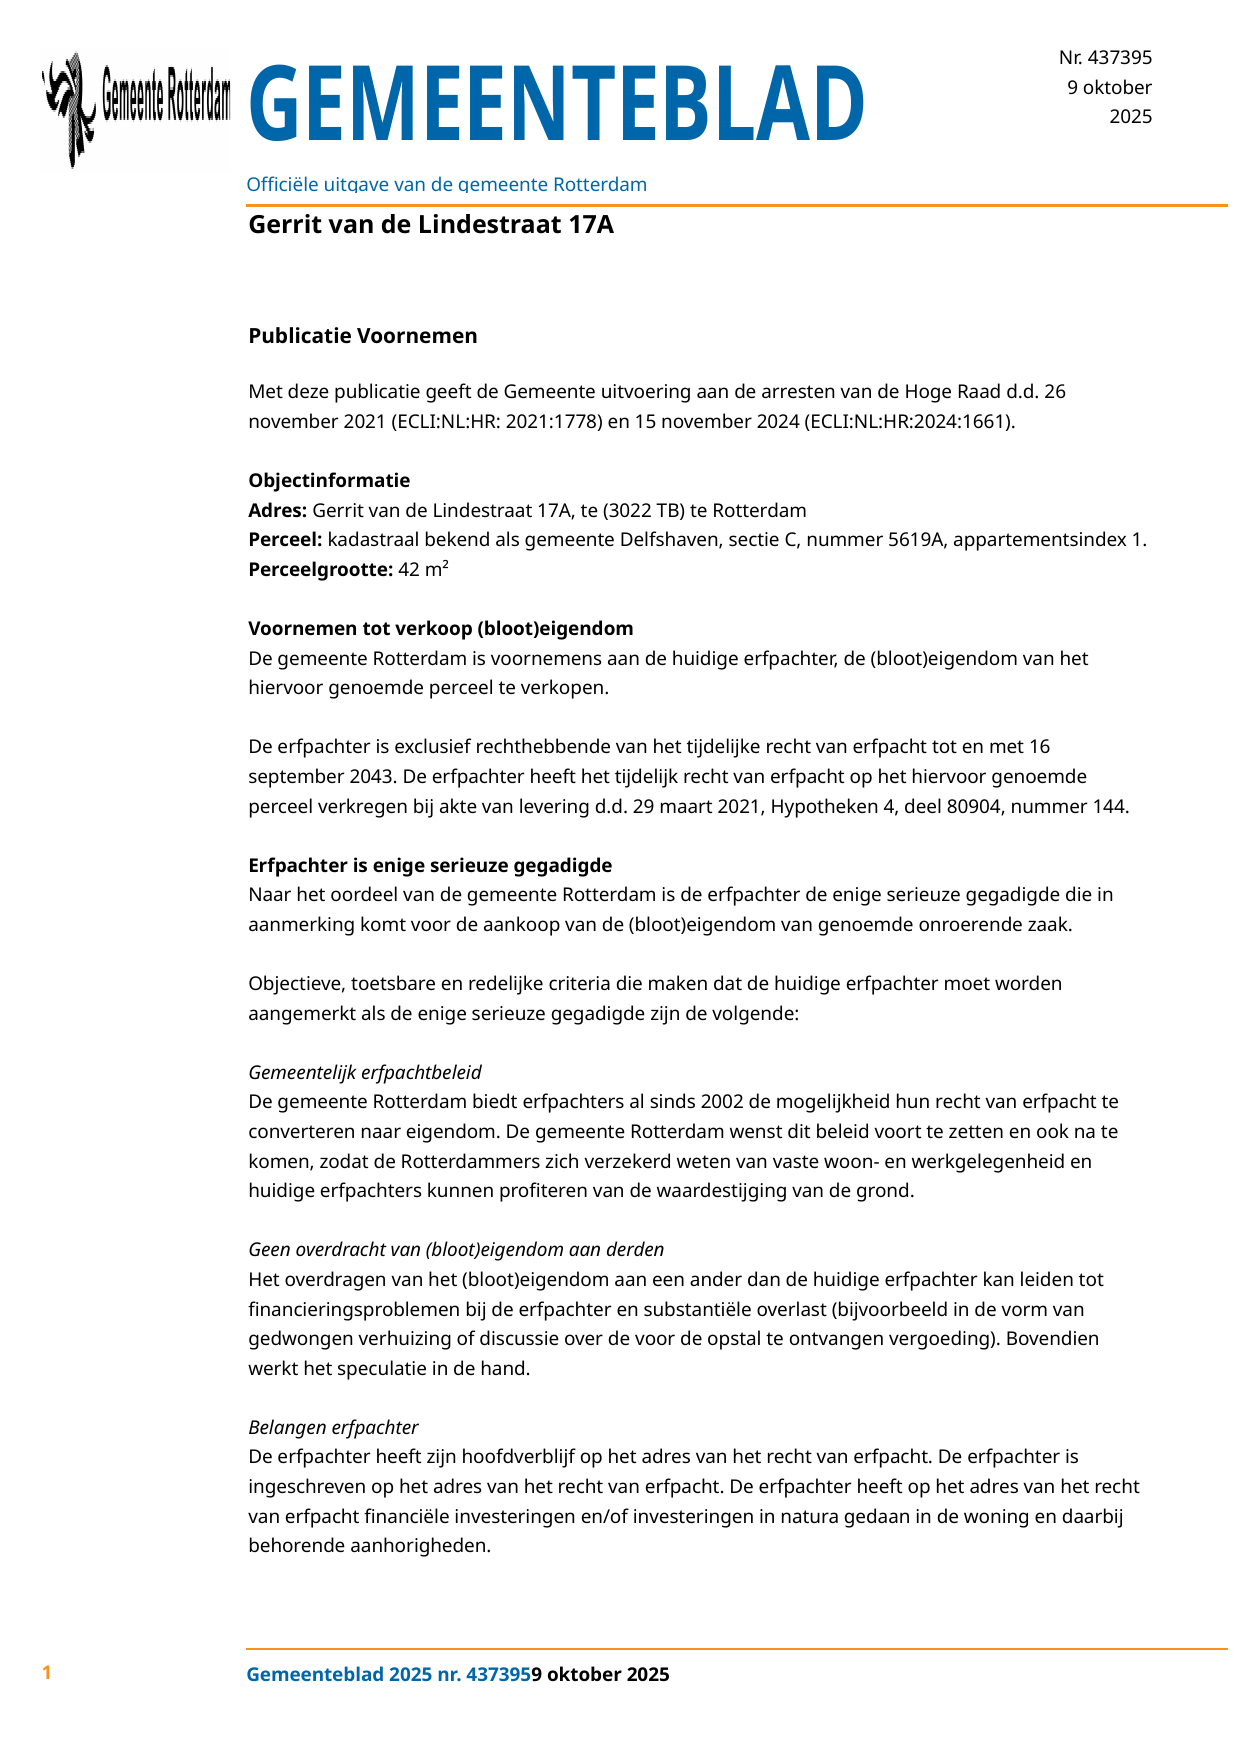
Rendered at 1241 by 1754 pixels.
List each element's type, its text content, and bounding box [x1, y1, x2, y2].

text Belangen erfpachter [248, 1414, 1152, 1440]
text Objectinformatie [248, 467, 1152, 493]
text Naar het oordeel van de gemeente Rotterdam is de erfpachter de enige serieuze gegadigde die in aanmerking komt voor de aankoop van de (bloot)eigendom van genoemde onroerende zaak. [248, 882, 1152, 937]
text Erfpachter is enige serieuze gegadigde [248, 852, 1152, 878]
text De erfpachter heeft zijn hoofdverblijf op het adres van het recht van erfpacht. De erfpachter is ingeschreven op het adres van het recht van erfpacht. De erfpachter heeft op het adres van het recht van erfpacht financiële investeringen en/of investeringen in natura gedaan in de woning en daarbij behorende aanhorigheden. [248, 1444, 1152, 1558]
text Publicatie Voornemen [248, 321, 1152, 349]
text De erfpachter is exclusief rechthebbende van het tijdelijke recht van erfpacht tot en met 16 september 2043. De erfpachter heeft het tijdelijk recht van erfpacht op het hiervoor genoemde perceel verkregen bij akte van levering d.d. 29 maart 2021, Hypotheken 4, deel 80904, nummer 144. [248, 734, 1152, 819]
text Het overdragen van het (bloot)eigendom aan een ander dan de huidige erfpachter kan leiden tot financieringsproblemen bij de erfpachter en substantiële overlast (bijvoorbeeld in de vorm van gedwongen verhuizing of discussie over de voor de opstal te ontvangen vergoeding). Bovendien werkt het speculatie in de hand. [248, 1266, 1152, 1381]
text Geen overdracht van (bloot)eigendom aan derden [248, 1237, 1152, 1262]
text Perceelgrootte: 42 m² [248, 556, 1152, 582]
text Perceel: kadastraal bekend als gemeente Delfshaven, sectie C, nummer 5619A, appartementsindex 1. [248, 527, 1152, 552]
text Objectieve, toetsbare en redelijke criteria die maken dat de huidige erfpachter moet worden aangemerkt als de enige serieuze gegadigde zijn de volgende: [248, 970, 1152, 1026]
text Gemeentelijk erfpachtbeleid [248, 1059, 1152, 1085]
text Gerrit van de Lindestraat 17A [248, 207, 1152, 241]
text De gemeente Rotterdam biedt erfpachters al sinds 2002 de mogelijkheid hun recht van erfpacht te converteren naar eigendom. De gemeente Rotterdam wenst dit beleid voort te zetten en ook na te komen, zodat de Rotterdammers zich verzekerd weten van vaste woon- en werkgelegenheid en huidige erfpachters kunnen profiteren van de waardestijging van de grond. [248, 1089, 1152, 1203]
text De gemeente Rotterdam is voornemens aan de huidige erfpachter, de (bloot)eigendom van het hiervoor genoemde perceel te verkopen. [248, 645, 1152, 700]
text Voornemen tot verkoop (bloot)eigendom [248, 615, 1152, 641]
text Met deze publicatie geeft de Gemeente uitvoering aan de arresten van de Hoge Raad d.d. 26 november 2021 (ECLI:NL:HR: 2021:1778) en 15 november 2024 (ECLI:NL:HR:2024:1661). [248, 379, 1152, 434]
text Adres: Gerrit van de Lindestraat 17A, te (3022 TB) te Rotterdam [248, 497, 1152, 523]
picture [41, 47, 231, 172]
